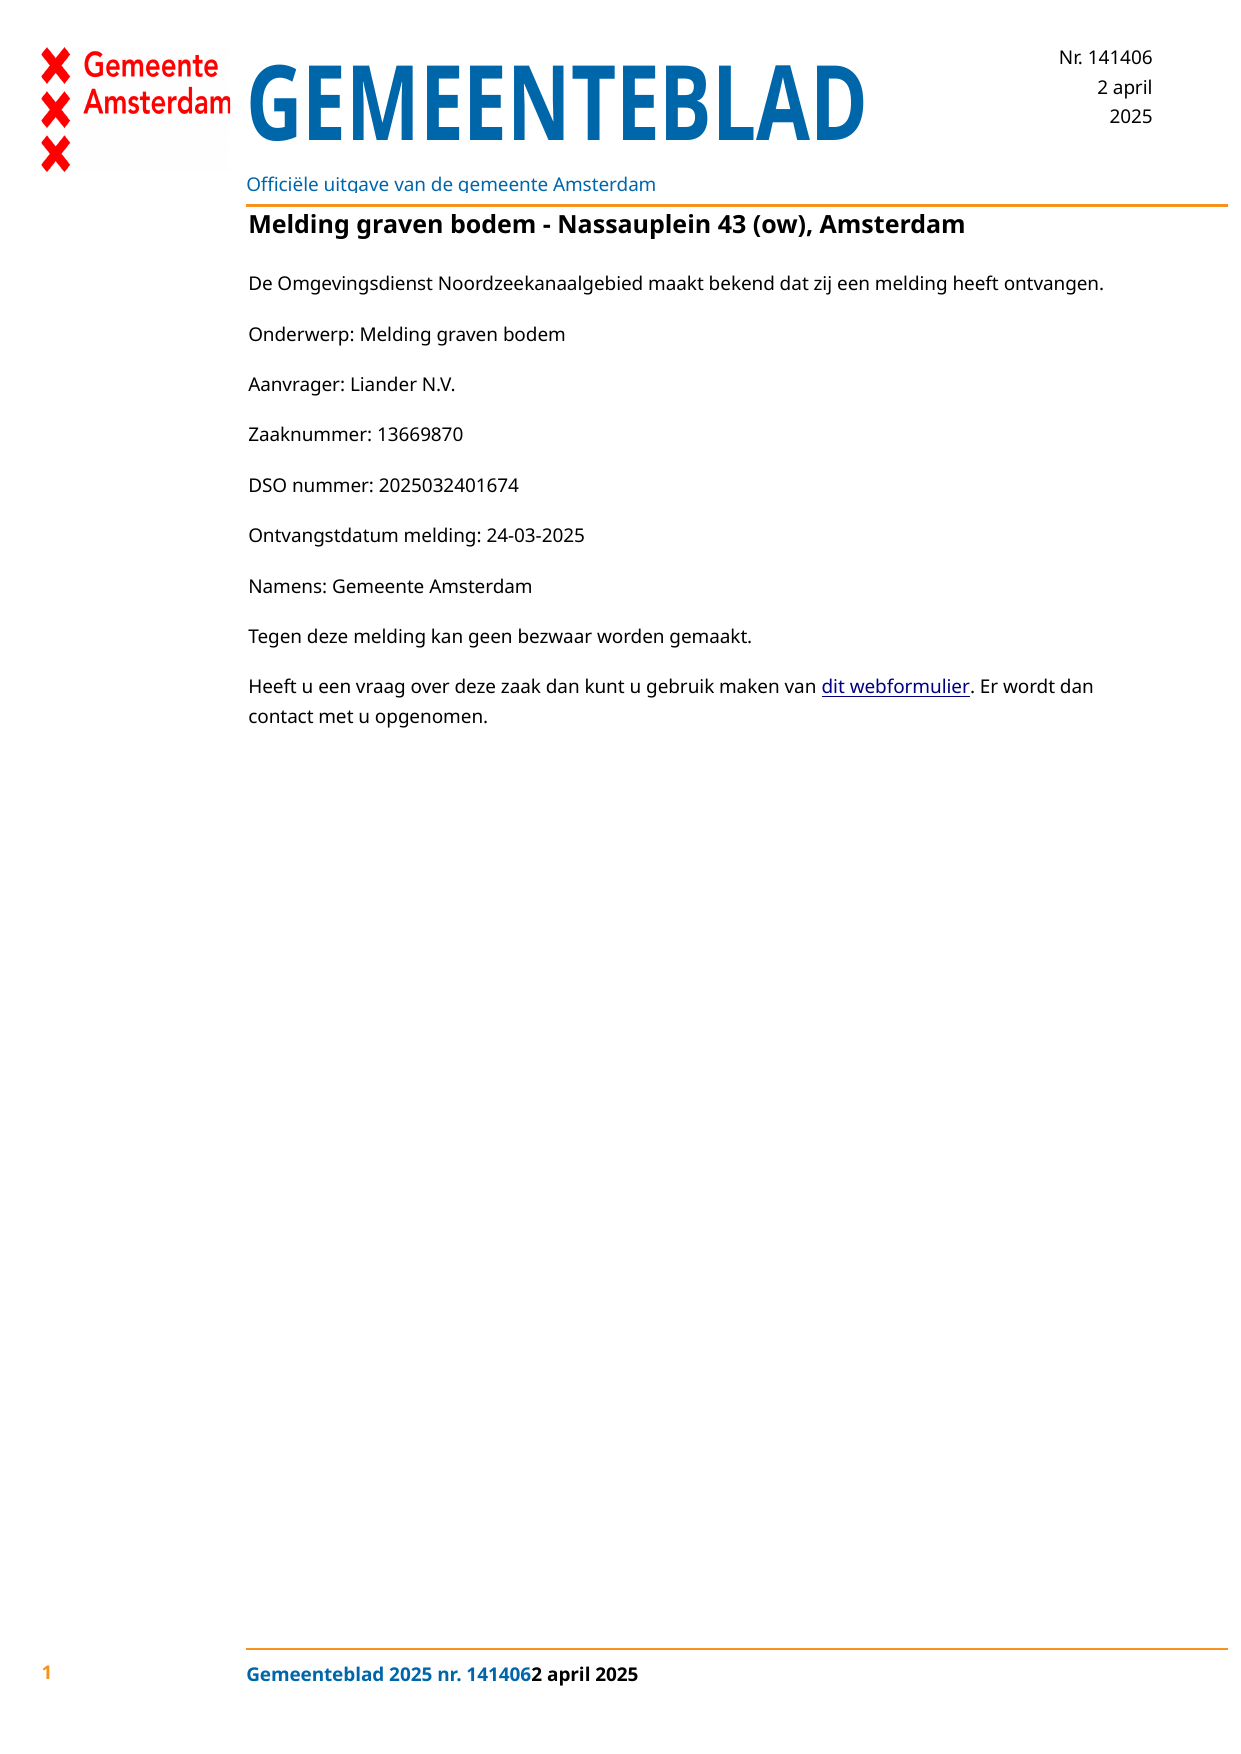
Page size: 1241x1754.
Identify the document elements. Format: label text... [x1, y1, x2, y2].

text Tegen deze melding kan geen bezwaar worden gemaakt. [248, 623, 1152, 649]
text Aanvrager: Liander N.V. [248, 371, 1152, 397]
text Namens: Gemeente Amsterdam [248, 573, 1152, 598]
text Ontvangstdatum melding: 24-03-2025 [248, 522, 1152, 548]
text Zaaknummer: 13669870 [248, 422, 1152, 447]
picture [41, 47, 231, 172]
text DSO nummer: 2025032401674 [248, 472, 1152, 498]
text De Omgevingsdienst Noordzeekanaalgebied maakt bekend dat zij een melding heeft ontvangen. [248, 270, 1152, 296]
text Heeft u een vraag over deze zaak dan kunt u gebruik maken van dit webformulier. Er wordt dan contact met u opgenomen. [248, 674, 1152, 729]
text Onderwerp: Melding graven bodem [248, 321, 1152, 346]
text Melding graven bodem - Nassauplein 43 (ow), Amsterdam [248, 207, 1152, 241]
